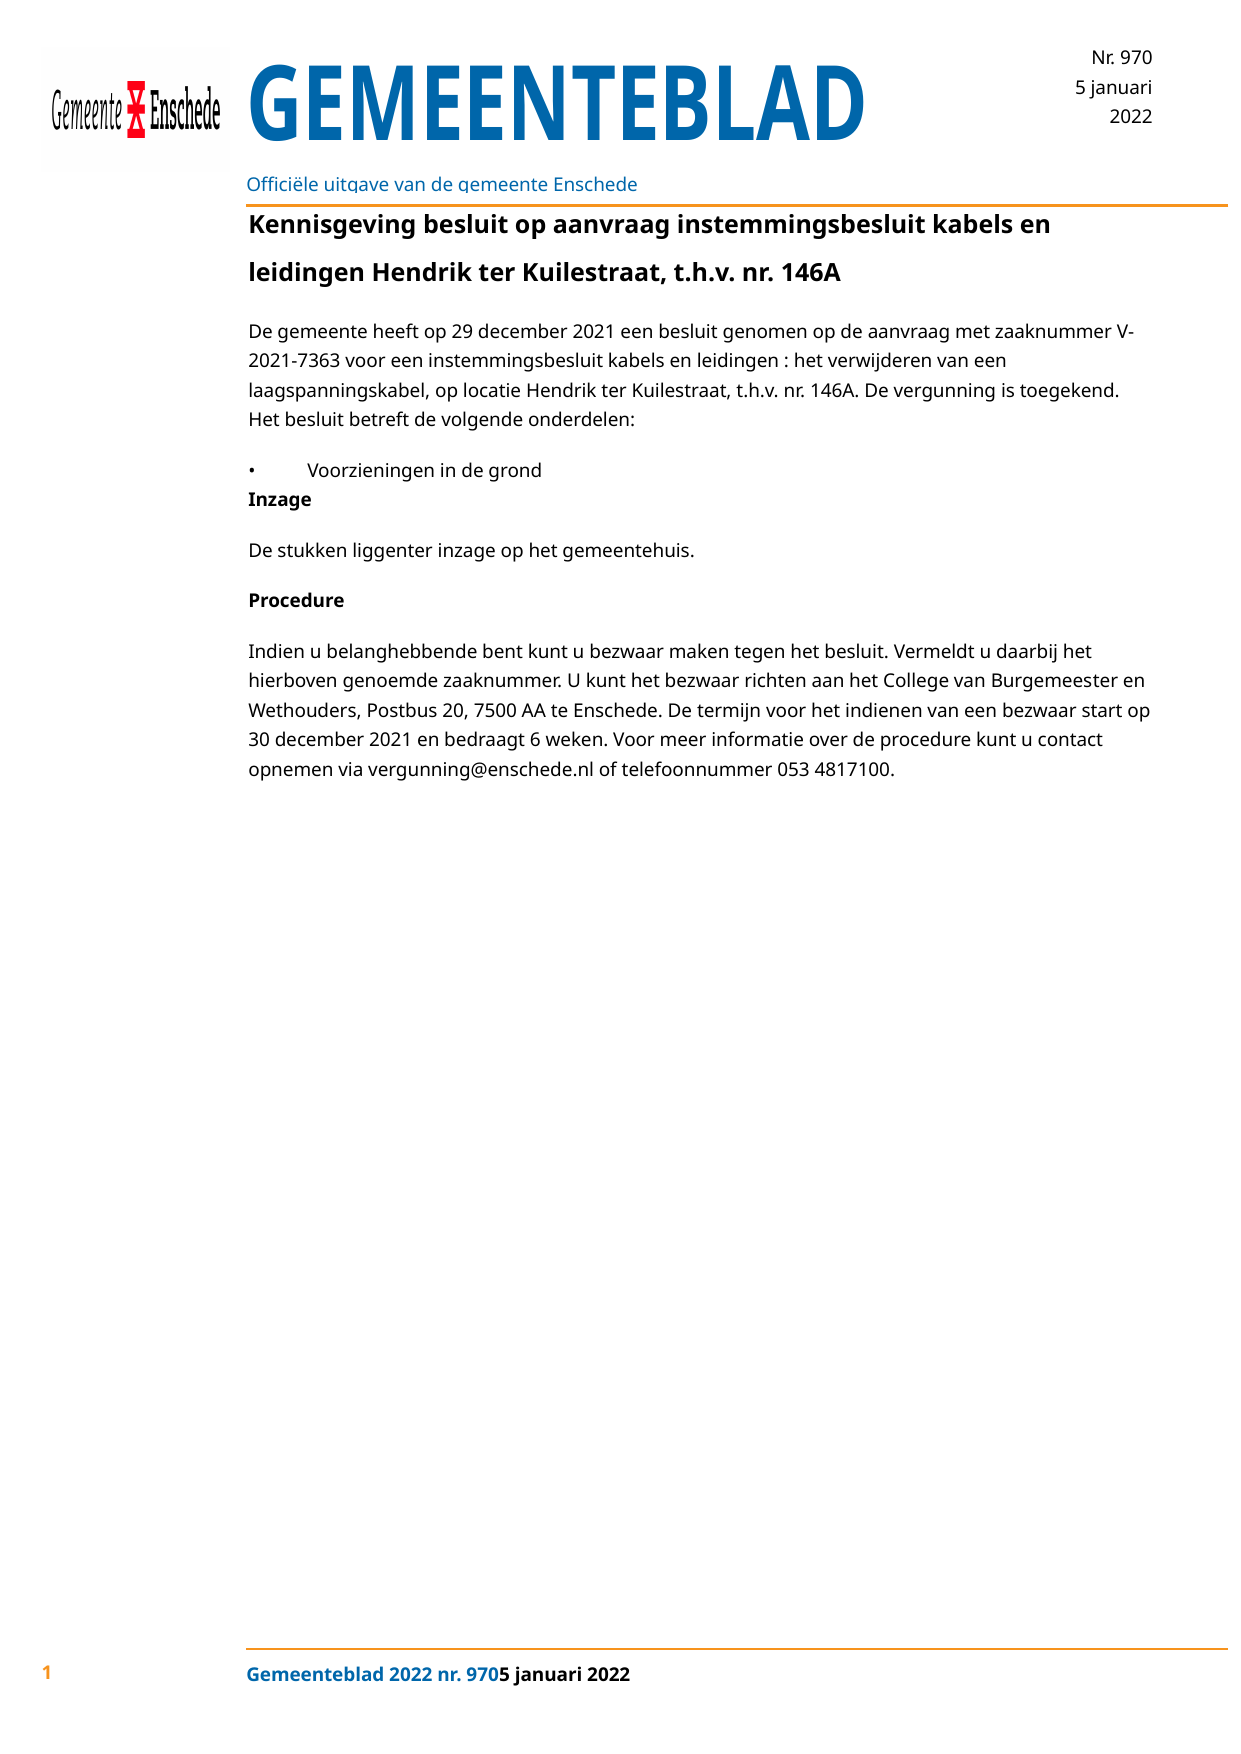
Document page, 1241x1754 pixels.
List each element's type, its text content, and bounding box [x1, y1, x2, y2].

text De stukken liggenter inzage op het gemeentehuis. [248, 537, 1152, 563]
picture [41, 47, 231, 172]
text De gemeente heeft op 29 december 2021 een besluit genomen op de aanvraag met zaaknummer V-2021-7363 voor een instemmingsbesluit kabels en leidingen : het verwijderen van een laagspanningskabel, op locatie Hendrik ter Kuilestraat, t.h.v. nr. 146A. De vergunning is toegekend. Het besluit betreft de volgende onderdelen: [248, 318, 1152, 432]
text Inzage [248, 487, 1152, 512]
list Voorzieningen in de grond [248, 457, 1152, 483]
text Procedure [248, 587, 1152, 613]
text Kennisgeving besluit op aanvraag instemmingsbesluit kabels en leidingen Hendrik ter Kuilestraat, t.h.v. nr. 146A [248, 207, 1152, 288]
text Indien u belanghebbende bent kunt u bezwaar maken tegen het besluit. Vermeldt u daarbij het hierboven genoemde zaaknummer. U kunt het bezwaar richten aan het College van Burgemees­ter en Wethouders, Postbus 20, 7500 AA te Enschede. De termijn voor het indienen van een bezwaar start op 30 december 2021 en bedraagt 6 weken. Voor meer informatie over de procedure kunt u contact opnemen via vergunning@enschede.nl of telefoonnummer 053 4817100. [248, 638, 1152, 782]
